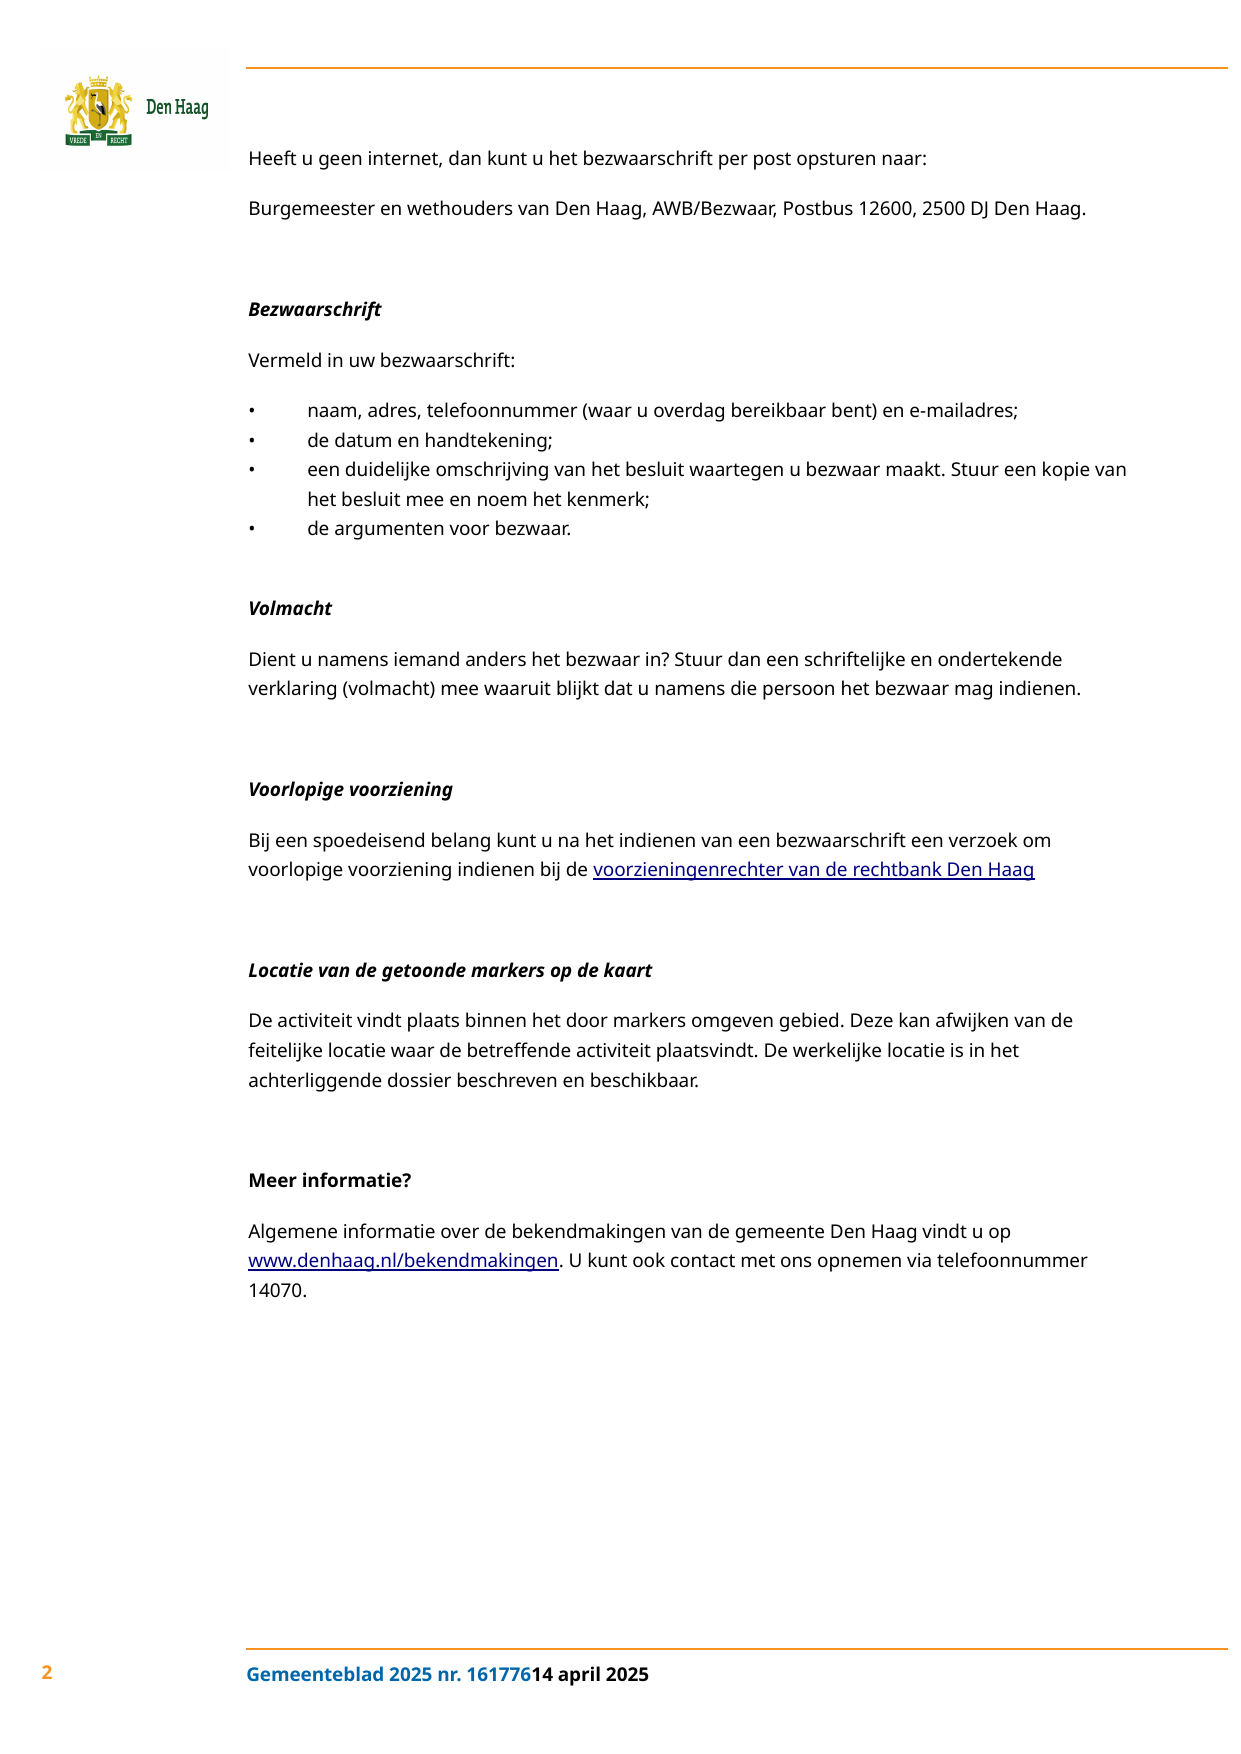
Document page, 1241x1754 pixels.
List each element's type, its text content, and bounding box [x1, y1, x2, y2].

list de datum en handtekening; [248, 427, 1152, 453]
list naam, adres, telefoonnummer (waar u overdag bereikbaar bent) en e-mailadres; [248, 397, 1152, 423]
list de argumenten voor bezwaar. [248, 516, 1152, 541]
text Meer informatie? [248, 1168, 1152, 1193]
text Algemene informatie over de bekendmakingen van de gemeente Den Haag vindt u op www.denhaag.nl/bekendmakingen. U kunt ook contact met ons opnemen via telefoonnummer 14070. [248, 1218, 1152, 1303]
text Voorlopige voorziening [248, 776, 1152, 802]
text Bij een spoedeisend belang kunt u na het indienen van een bezwaarschrift een verzoek om voorlopige voorziening indienen bij de voorzieningenrechter van de rechtbank Den Haag [248, 827, 1152, 882]
picture [41, 47, 231, 172]
text Locatie van de getoonde markers op de kaart [248, 957, 1152, 983]
text Volmacht [248, 596, 1152, 621]
text Dient u namens iemand anders het bezwaar in? Stuur dan een schriftelijke en ondertekende verklaring (volmacht) mee waaruit blijkt dat u namens die persoon het bezwaar mag indienen. [248, 646, 1152, 701]
text Burgemeester en wethouders van Den Haag, AWB/Bezwaar, Postbus 12600, 2500 DJ Den Haag. [248, 196, 1152, 221]
list een duidelijke omschrijving van het besluit waartegen u bezwaar maakt. Stuur een kopie van het besluit mee en noem het kenmerk; [248, 456, 1152, 512]
text Bezwaarschrift [248, 296, 1152, 322]
text Vermeld in uw bezwaarschrift: [248, 347, 1152, 373]
text Heeft u geen internet, dan kunt u het bezwaarschrift per post opsturen naar: [248, 145, 1152, 171]
text De activiteit vindt plaats binnen het door markers omgeven gebied. Deze kan afwijken van de feitelijke locatie waar de betreffende activiteit plaatsvindt. De werkelijke locatie is in het achterliggende dossier beschreven en beschikbaar. [248, 1008, 1152, 1093]
